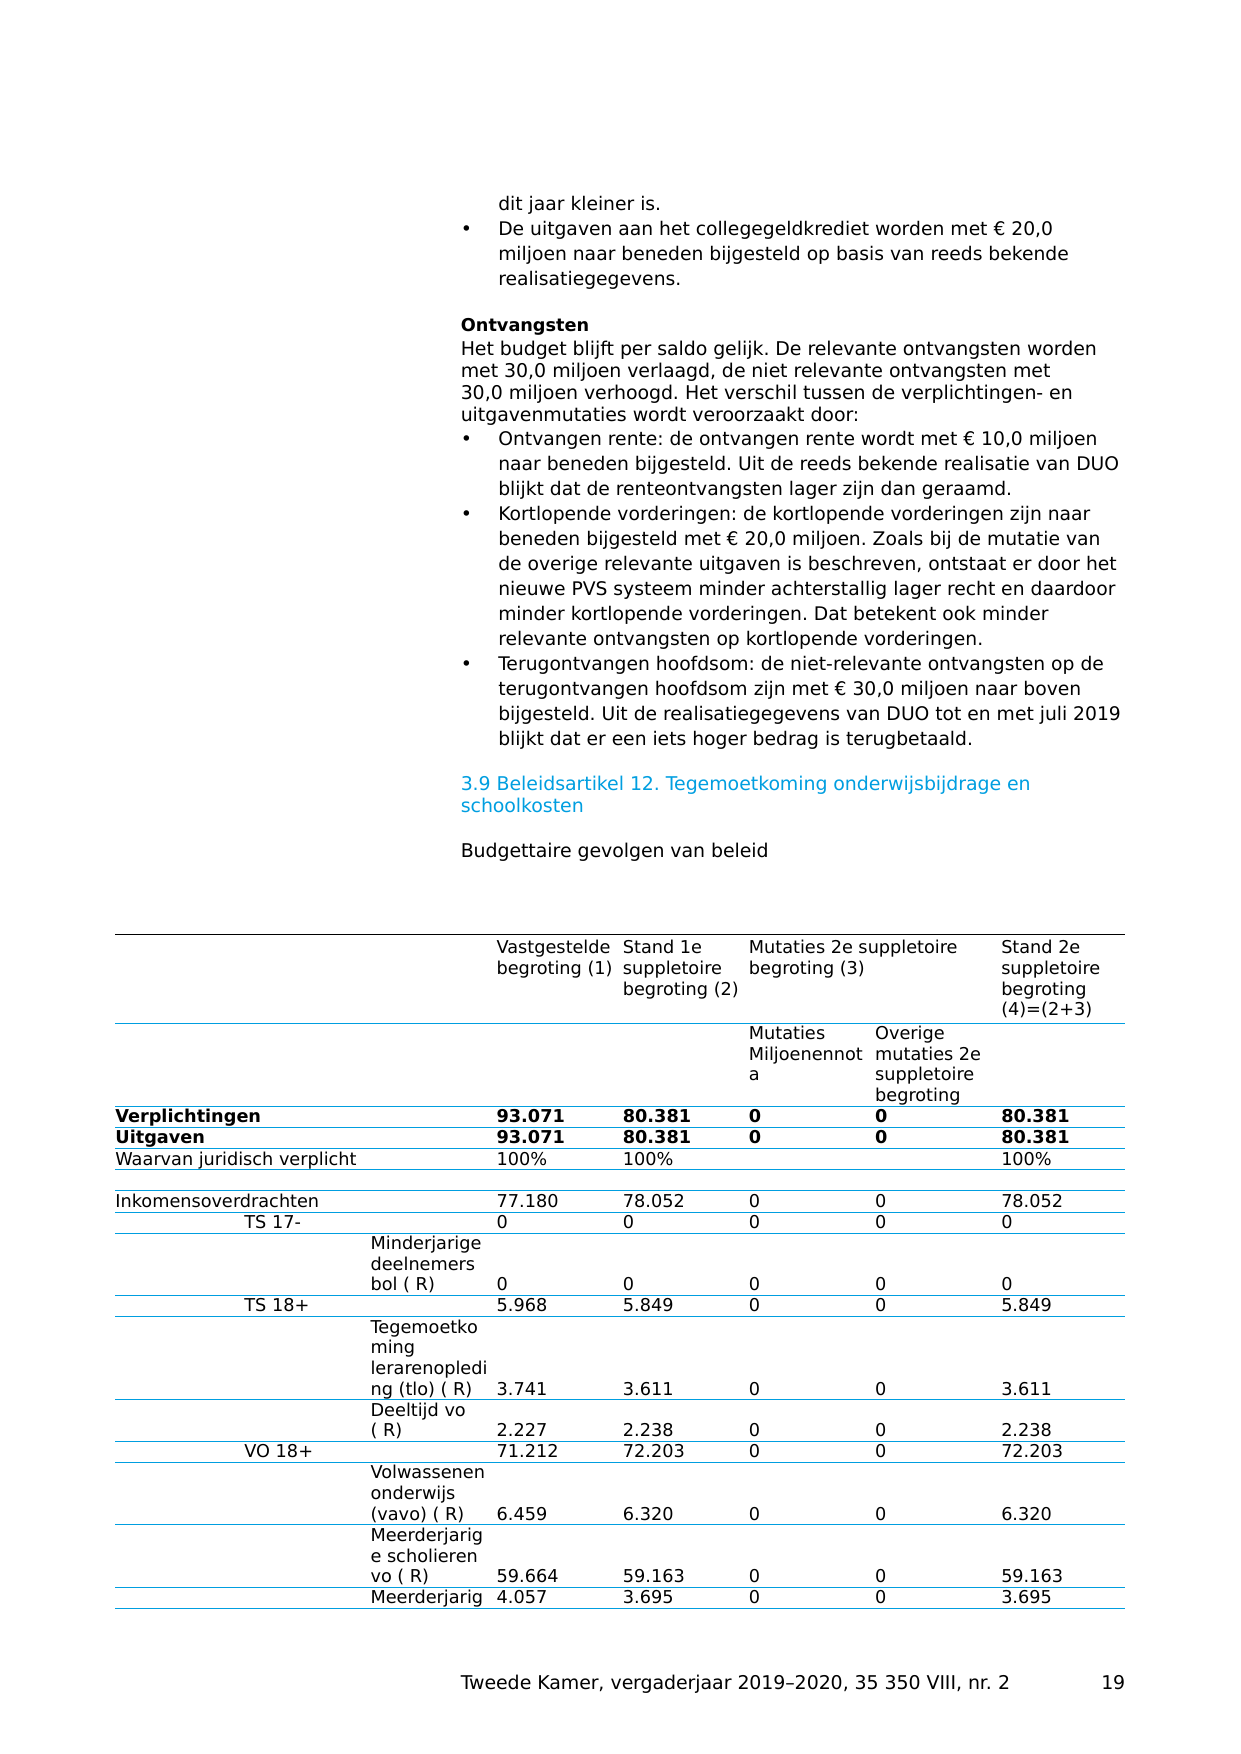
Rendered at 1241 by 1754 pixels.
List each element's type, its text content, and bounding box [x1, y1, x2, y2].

table_cell [241, 1588, 367, 1608]
table_cell 0 [746, 1400, 872, 1441]
table_cell 80.381 [620, 1128, 746, 1148]
table_cell 100% [998, 1149, 1125, 1169]
table_cell [241, 1024, 367, 1106]
table_cell 6.320 [620, 1463, 746, 1524]
table_cell 71.212 [494, 1442, 620, 1462]
table_cell 72.203 [998, 1442, 1125, 1462]
table_cell [241, 1463, 367, 1524]
table_cell 78.052 [998, 1191, 1125, 1211]
table_cell [998, 1170, 1125, 1190]
table_cell [115, 1400, 241, 1441]
table_cell Meerderjarige scholieren vo ( R) [368, 1525, 493, 1587]
table_cell [368, 1170, 493, 1190]
table_cell [115, 1317, 241, 1399]
table_cell 93.071 [494, 1128, 620, 1148]
table_cell 5.849 [998, 1296, 1125, 1316]
table_cell 0 [872, 1442, 998, 1462]
table_cell [998, 1024, 1125, 1106]
table_cell [872, 1170, 998, 1190]
table_cell 0 [746, 1128, 872, 1148]
table_cell 5.968 [494, 1296, 620, 1316]
list De uitgaven aan het collegegeldkrediet worden met € 20,0 miljoen naar beneden bijgesteld op basis van reeds bekende realisatiegegevens. [461, 216, 1125, 291]
table_cell 2.227 [494, 1400, 620, 1441]
table_cell Uitgaven [115, 1128, 493, 1148]
table_cell Tegemoetkoming lerarenopleding (tlo) ( R) [368, 1317, 493, 1399]
table_cell [368, 935, 493, 1023]
table_cell Deeltijd vo ( R) [368, 1400, 493, 1441]
table_cell [494, 1024, 620, 1106]
table_cell [872, 1149, 998, 1169]
text Ontvangsten [461, 313, 1125, 336]
table_cell 2.238 [998, 1400, 1125, 1441]
table_cell Vastgestelde begroting (1) [494, 935, 620, 1023]
table_cell 0 [872, 1234, 998, 1295]
table_cell [746, 1149, 872, 1169]
table_cell 59.163 [620, 1525, 746, 1587]
table_cell [241, 1400, 367, 1441]
table_cell 0 [746, 1463, 872, 1524]
table_cell [494, 1170, 620, 1190]
table_cell 0 [872, 1317, 998, 1399]
table_cell [115, 1234, 241, 1295]
table_cell 80.381 [620, 1107, 746, 1127]
table_cell [115, 935, 241, 1023]
table_cell 0 [494, 1234, 620, 1295]
table_cell 72.203 [620, 1442, 746, 1462]
table_cell [115, 1213, 241, 1232]
table_cell 0 [872, 1525, 998, 1587]
table_cell [620, 1170, 746, 1190]
table_cell 0 [746, 1588, 872, 1608]
list Ontvangen rente: de ontvangen rente wordt met € 10,0 miljoen naar beneden bijgesteld. Uit de reeds bekende realisatie van DUO blijkt dat de renteontvangsten lager zijn dan geraamd. [461, 426, 1125, 501]
table_cell 0 [872, 1107, 998, 1127]
table_cell 6.459 [494, 1463, 620, 1524]
table_cell 93.071 [494, 1107, 620, 1127]
table_cell 2.238 [620, 1400, 746, 1441]
table_cell 0 [746, 1442, 872, 1462]
table_cell 0 [746, 1191, 872, 1211]
list Terugontvangen hoofdsom: de niet-relevante ontvangsten op de terugontvangen hoofdsom zijn met € 30,0 miljoen naar boven bijgesteld. Uit de realisatiegegevens van DUO tot en met juli 2019 blijkt dat er een iets hoger bedrag is terugbetaald. [461, 651, 1125, 751]
table_cell 0 [494, 1213, 620, 1232]
table_cell 100% [494, 1149, 620, 1169]
table_cell 5.849 [620, 1296, 746, 1316]
table_cell 6.320 [998, 1463, 1125, 1524]
table_cell 0 [620, 1234, 746, 1295]
table_cell 0 [872, 1400, 998, 1441]
table_cell Stand 1e suppletoire begroting (2) [620, 935, 746, 1023]
table_cell 0 [872, 1213, 998, 1232]
table_cell 4.057 [494, 1588, 620, 1608]
table_cell [115, 1525, 241, 1587]
table_cell 77.180 [494, 1191, 620, 1211]
table_cell 3.611 [998, 1317, 1125, 1399]
table_cell 3.741 [494, 1317, 620, 1399]
table_cell TS 18+ [241, 1296, 493, 1316]
table_cell 78.052 [620, 1191, 746, 1211]
table_cell 3.695 [620, 1588, 746, 1608]
table_cell 0 [746, 1213, 872, 1232]
table_cell 80.381 [998, 1128, 1125, 1148]
table_cell [241, 935, 367, 1023]
table_cell [746, 1170, 872, 1190]
table_cell Waarvan juridisch verplicht [115, 1149, 493, 1169]
table_cell Overige mutaties 2e suppletoire begroting [872, 1024, 998, 1106]
table_cell 0 [746, 1234, 872, 1295]
table_cell 59.163 [998, 1525, 1125, 1587]
table_cell Mutaties Miljoenennota [746, 1024, 872, 1106]
table_cell 0 [872, 1191, 998, 1211]
table_cell Verplichtingen [115, 1107, 493, 1127]
table_cell 3.611 [620, 1317, 746, 1399]
table_cell 100% [620, 1149, 746, 1169]
table_cell 0 [620, 1213, 746, 1232]
table_header Tabel 12 Budgettaire gevolgen van beleid, beleidsartikel 12 (Tweede suppletoire begroting) (Bedragen x € 1.000) [115, 886, 1125, 934]
table_cell [115, 1024, 241, 1106]
title 3.9 Beleidsartikel 12. Tegemoetkoming onderwijsbijdrage en schoolkosten [461, 773, 1125, 817]
table_cell [368, 1024, 493, 1106]
table_cell [115, 1296, 241, 1316]
table_cell 3.695 [998, 1588, 1125, 1608]
text Het budget blijft per saldo gelijk. De relevante ontvangsten worden met 30,0 miljoen verlaagd, de niet relevante ontvangsten met 30,0 miljoen verhoogd. Het verschil tussen de verplichtingen- en uitgavenmutaties wordt veroorzaakt door: [461, 338, 1125, 426]
table_cell 0 [746, 1525, 872, 1587]
table_cell [241, 1525, 367, 1587]
table_cell Mutaties 2e suppletoire begroting (3) [746, 935, 998, 1023]
table_cell Meerderjarig [368, 1588, 493, 1608]
table_cell 0 [746, 1296, 872, 1316]
table_cell Minderjarige deelnemers bol ( R) [368, 1234, 493, 1295]
table_cell 0 [746, 1107, 872, 1127]
list dit jaar kleiner is. [461, 191, 1125, 216]
table_cell [115, 1442, 241, 1462]
table_cell TS 17- [241, 1213, 493, 1232]
list Kortlopende vorderingen: de kortlopende vorderingen zijn naar beneden bijgesteld met € 20,0 miljoen. Zoals bij de mutatie van de overige relevante uitgaven is beschreven, ontstaat er door het nieuwe PVS systeem minder achterstallig lager recht en daardoor minder kortlopende vorderingen. Dat betekent ook minder relevante ontvangsten op kortlopende vorderingen. [461, 501, 1125, 651]
table_cell [115, 1463, 241, 1524]
table_cell 59.664 [494, 1525, 620, 1587]
table_cell Inkomensoverdrachten [115, 1191, 493, 1211]
title Budgettaire gevolgen van beleid [461, 840, 1125, 862]
table_cell 0 [872, 1463, 998, 1524]
table_cell 80.381 [998, 1107, 1125, 1127]
table_cell 0 [746, 1317, 872, 1399]
table_cell Volwassenenonderwijs (vavo) ( R) [368, 1463, 493, 1524]
table_cell 0 [872, 1296, 998, 1316]
table_cell Stand 2e suppletoire begroting (4)=(2+3) [998, 935, 1125, 1023]
table_cell 0 [872, 1128, 998, 1148]
table_cell [620, 1024, 746, 1106]
table_cell [241, 1234, 367, 1295]
table_cell [241, 1170, 367, 1190]
table_cell [115, 1170, 241, 1190]
table_cell VO 18+ [241, 1442, 493, 1462]
table_cell 0 [998, 1213, 1125, 1232]
table_cell 0 [998, 1234, 1125, 1295]
table_cell [241, 1317, 367, 1399]
table_cell [115, 1588, 241, 1608]
table_cell 0 [872, 1588, 998, 1608]
